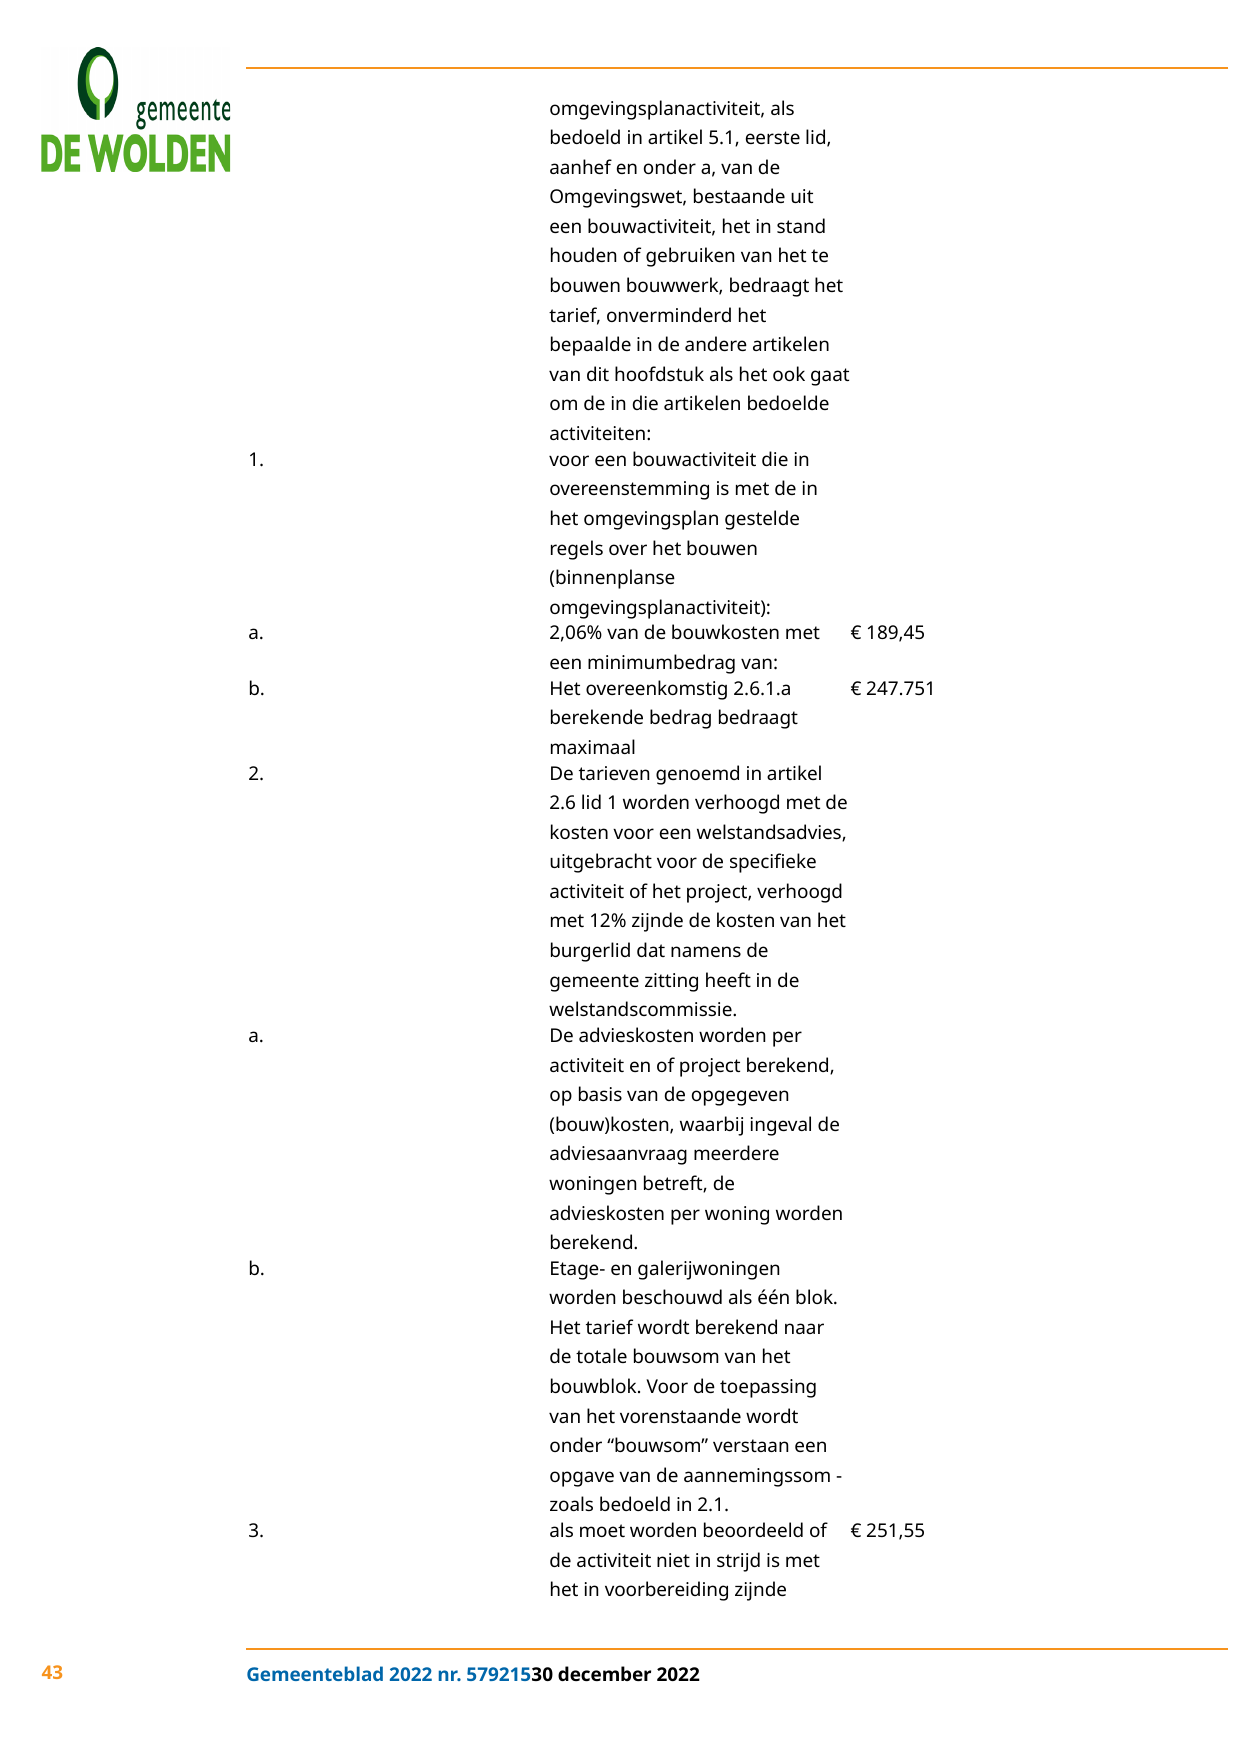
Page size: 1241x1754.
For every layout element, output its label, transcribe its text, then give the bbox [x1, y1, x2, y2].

table_cell b. [248, 1255, 549, 1517]
table_cell € 189,45 [850, 620, 1152, 675]
table_cell Het overeenkomstig 2.6.1.a berekende bedrag bedraagt maximaal [549, 675, 850, 760]
table_cell [850, 446, 1152, 619]
table_cell De tarieven genoemd in artikel 2.6 lid 1 worden verhoogd met de kosten voor een welstandsadvies, uitgebracht voor de specifieke activiteit of het project, verhoogd met 12% zijnde de kosten van het burgerlid dat namens de gemeente zitting heeft in de welstandscommissie. [549, 760, 850, 1022]
table_cell € 247.751 [850, 675, 1152, 760]
table_cell [850, 1255, 1152, 1517]
table_cell voor een bouwactiviteit die in overeenstemming is met de in het omgevingsplan gestelde regels over het bouwen (binnenplanse omgevingsplanactiviteit): [549, 446, 850, 619]
table_cell omgevingsplanactiviteit, als bedoeld in artikel 5.1, eerste lid, aanhef en onder a, van de Omgevingswet, bestaande uit een bouwactiviteit, het in stand houden of gebruiken van het te bouwen bouwwerk, bedraagt het tarief, onverminderd het bepaalde in de andere artikelen van dit hoofdstuk als het ook gaat om de in die artikelen bedoelde activiteiten: [549, 95, 850, 446]
table_cell a. [248, 620, 549, 675]
table_cell als moet worden beoordeeld of de activiteit niet in strijd is met het in voorbereiding zijnde [549, 1518, 850, 1602]
table_cell De advieskosten worden per activiteit en of project berekend, op basis van de opgegeven (bouw)kosten, waarbij ingeval de adviesaanvraag meerdere woningen betreft, de advieskosten per woning worden berekend. [549, 1022, 850, 1255]
table_cell a. [248, 1022, 549, 1255]
table_cell b. [248, 675, 549, 760]
table_cell 2,06% van de bouwkosten met een minimumbedrag van: [549, 620, 850, 675]
picture [41, 47, 231, 172]
table_cell [248, 95, 549, 446]
table_cell [850, 760, 1152, 1022]
table_cell Etage- en galerijwoningen worden beschouwd als één blok. Het tarief wordt berekend naar de totale bouwsom van het bouwblok. Voor de toepassing van het vorenstaande wordt onder “bouwsom” verstaan een opgave van de aannemingssom - zoals bedoeld in 2.1. [549, 1255, 850, 1517]
table_cell 2. [248, 760, 549, 1022]
table_cell 3. [248, 1518, 549, 1602]
table_cell 1. [248, 446, 549, 619]
table_cell € 251,55 [850, 1518, 1152, 1602]
table_cell [850, 95, 1152, 446]
table_cell [850, 1022, 1152, 1255]
